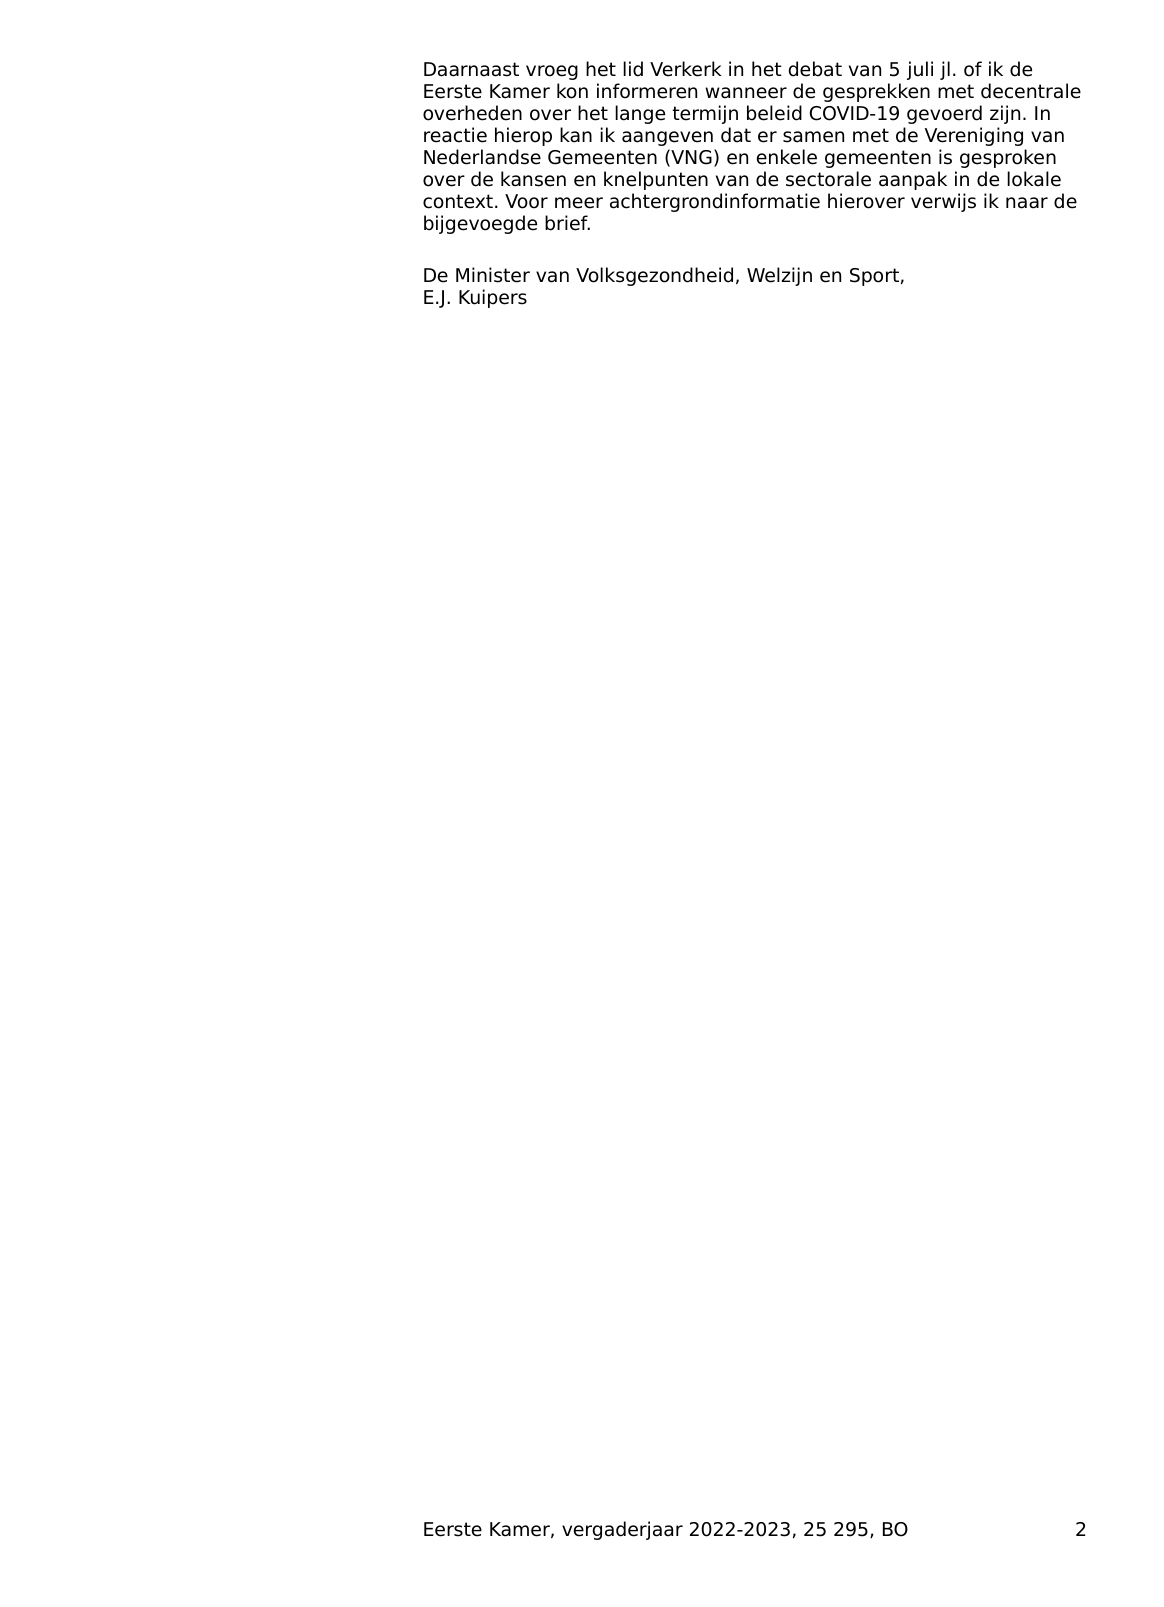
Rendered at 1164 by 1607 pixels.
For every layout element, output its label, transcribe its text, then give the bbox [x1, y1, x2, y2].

text De Minister van Volksgezondheid, Welzijn en Sport, E.J. Kuipers [422, 265, 1087, 309]
text Daarnaast vroeg het lid Verkerk in het debat van 5 juli jl. of ik de Eerste Kamer kon informeren wanneer de gesprekken met decentrale overheden over het lange termijn beleid COVID-19 gevoerd zijn. In reactie hierop kan ik aangeven dat er samen met de Vereniging van Nederlandse Gemeenten (VNG) en enkele gemeenten is gesproken over de kansen en knelpunten van de sectorale aanpak in de lokale context. Voor meer achtergrondinformatie hierover verwijs ik naar de bijgevoegde brief. [422, 59, 1087, 235]
